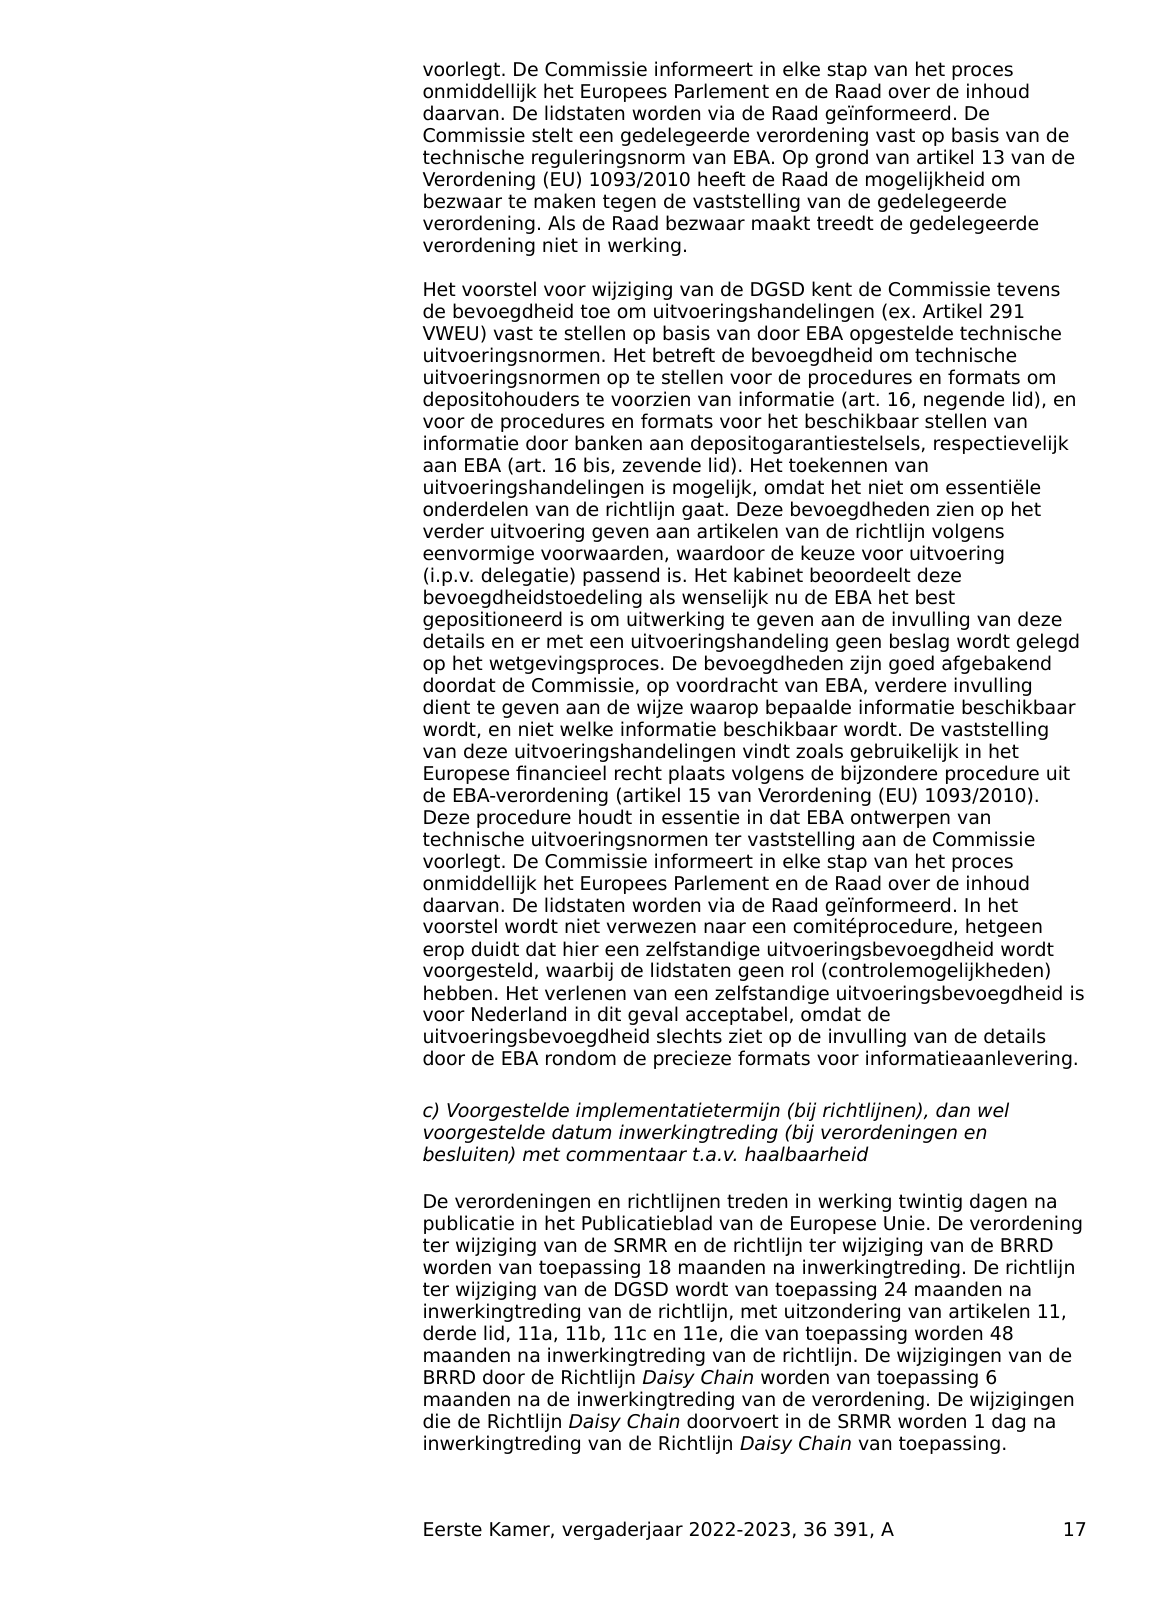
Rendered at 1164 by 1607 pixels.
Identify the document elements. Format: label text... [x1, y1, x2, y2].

text voorlegt. De Commissie informeert in elke stap van het proces onmiddellijk het Europees Parlement en de Raad over de inhoud daarvan. De lidstaten worden via de Raad geïnformeerd. De Commissie stelt een gedelegeerde verordening vast op basis van de technische reguleringsnorm van EBA. Op grond van artikel 13 van de Verordening (EU) 1093/2010 heeft de Raad de mogelijkheid om bezwaar te maken tegen de vaststelling van de gedelegeerde verordening. Als de Raad bezwaar maakt treedt de gedelegeerde verordening niet in werking. [422, 59, 1087, 257]
text De verordeningen en richtlijnen treden in werking twintig dagen na publicatie in het Publicatieblad van de Europese Unie. De verordening ter wijziging van de SRMR en de richtlijn ter wijziging van de BRRD worden van toepassing 18 maanden na inwerkingtreding. De richtlijn ter wijziging van de DGSD wordt van toepassing 24 maanden na inwerkingtreding van de richtlijn, met uitzondering van artikelen 11, derde lid, 11a, 11b, 11c en 11e, die van toepassing worden 48 maanden na inwerkingtreding van de richtlijn. De wijzigingen van de BRRD door de Richtlijn Daisy Chain worden van toepassing 6 maanden na de inwerkingtreding van de verordening. De wijzigingen die de Richtlijn Daisy Chain doorvoert in de SRMR worden 1 dag na inwerkingtreding van de Richtlijn Daisy Chain van toepassing. [422, 1191, 1087, 1455]
text Het voorstel voor wijziging van de DGSD kent de Commissie tevens de bevoegdheid toe om uitvoeringshandelingen (ex. Artikel 291 VWEU) vast te stellen op basis van door EBA opgestelde technische uitvoeringsnormen. Het betreft de bevoegdheid om technische uitvoeringsnormen op te stellen voor de procedures en formats om depositohouders te voorzien van informatie (art. 16, negende lid), en voor de procedures en formats voor het beschikbaar stellen van informatie door banken aan depositogarantiestelsels, respectievelijk aan EBA (art. 16 bis, zevende lid). Het toekennen van uitvoeringshandelingen is mogelijk, omdat het niet om essentiële onderdelen van de richtlijn gaat. Deze bevoegdheden zien op het verder uitvoering geven aan artikelen van de richtlijn volgens eenvormige voorwaarden, waardoor de keuze voor uitvoering (i.p.v. delegatie) passend is. Het kabinet beoordeelt deze bevoegdheidstoedeling als wenselijk nu de EBA het best gepositioneerd is om uitwerking te geven aan de invulling van deze details en er met een uitvoeringshandeling geen beslag wordt gelegd op het wetgevingsproces. De bevoegdheden zijn goed afgebakend doordat de Commissie, op voordracht van EBA, verdere invulling dient te geven aan de wijze waarop bepaalde informatie beschikbaar wordt, en niet welke informatie beschikbaar wordt. De vaststelling van deze uitvoeringshandelingen vindt zoals gebruikelijk in het Europese financieel recht plaats volgens de bijzondere procedure uit de EBA-verordening (artikel 15 van Verordening (EU) 1093/2010). Deze procedure houdt in essentie in dat EBA ontwerpen van technische uitvoeringsnormen ter vaststelling aan de Commissie voorlegt. De Commissie informeert in elke stap van het proces onmiddellijk het Europees Parlement en de Raad over de inhoud daarvan. De lidstaten worden via de Raad geïnformeerd. In het voorstel wordt niet verwezen naar een comitéprocedure, hetgeen erop duidt dat hier een zelfstandige uitvoeringsbevoegdheid wordt voorgesteld, waarbij de lidstaten geen rol (controlemogelijkheden) hebben. Het verlenen van een zelfstandige uitvoeringsbevoegdheid is voor Nederland in dit geval acceptabel, omdat de uitvoeringsbevoegdheid slechts ziet op de invulling van de details door de EBA rondom de precieze formats voor informatieaanlevering. [422, 279, 1087, 1070]
subtitle c) Voorgestelde implementatietermijn (bij richtlijnen), dan wel voorgestelde datum inwerkingtreding (bij verordeningen en besluiten) met commentaar t.a.v. haalbaarheid [422, 1100, 1087, 1166]
